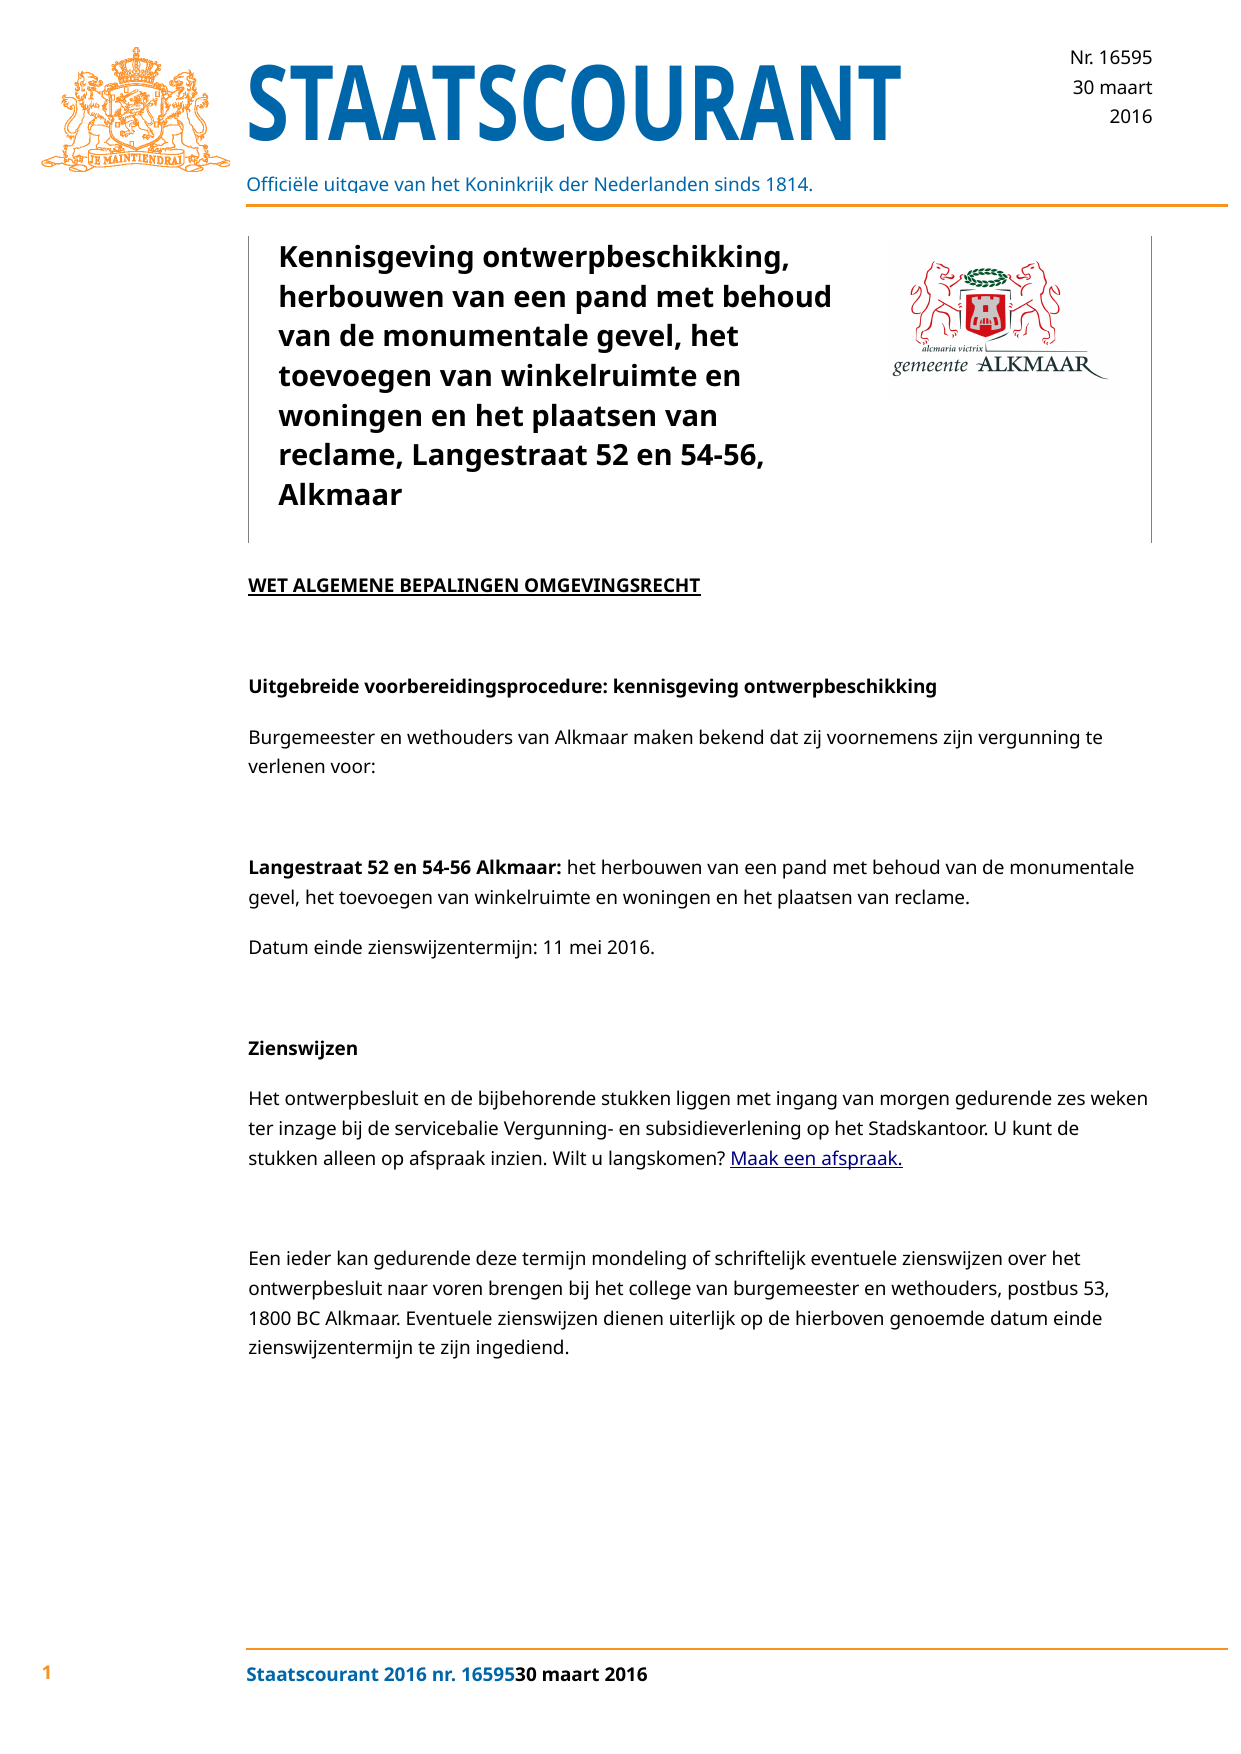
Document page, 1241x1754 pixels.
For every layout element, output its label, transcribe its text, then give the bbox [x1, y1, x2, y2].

text Langestraat 52 en 54-56 Alkmaar: het herbouwen van een pand met behoud van de monumentale gevel, het toevoegen van winkelruimte en woningen en het plaatsen van reclame. [248, 854, 1152, 910]
picture [882, 236, 1119, 404]
text WET ALGEMENE BEPALINGEN OMGEVINGSRECHT [248, 573, 1152, 598]
text Een ieder kan gedurende deze termijn mondeling of schriftelijk eventuele zienswijzen over het ontwerpbesluit naar voren brengen bij het college van burgemeester en wethouders, postbus 53, 1800 BC Alkmaar. Eventuele zienswijzen dienen uiterlijk op de hierboven genoemde datum einde zienswijzentermijn te zijn ingediend. [248, 1246, 1152, 1360]
text Zienswijzen [248, 1035, 1152, 1061]
text Burgemeester en wethouders van Alkmaar maken bekend dat zij voornemens zijn vergunning te verlenen voor: [248, 724, 1152, 779]
table_header Kennisgeving ontwerpbeschikking, herbouwen van een pand met behoud van de monumentale gevel, het toevoegen van winkelruimte en woningen en het plaatsen van reclame, Langestraat 52 en 54-56, Alkmaar [249, 236, 850, 543]
text Datum einde zienswijzentermijn: 11 mei 2016. [248, 934, 1152, 960]
text Uitgebreide voorbereidingsprocedure: kennisgeving ontwerpbeschikking [248, 673, 1152, 699]
picture [41, 47, 231, 172]
table_header [850, 236, 1151, 543]
text Het ontwerpbesluit en de bijbehorende stukken liggen met ingang van morgen gedurende zes weken ter inzage bij de servicebalie Vergunning- en subsidieverlening op het Stadskantoor. U kunt de stukken alleen op afspraak inzien. Wilt u langskomen? Maak een afspraak. [248, 1086, 1152, 1171]
